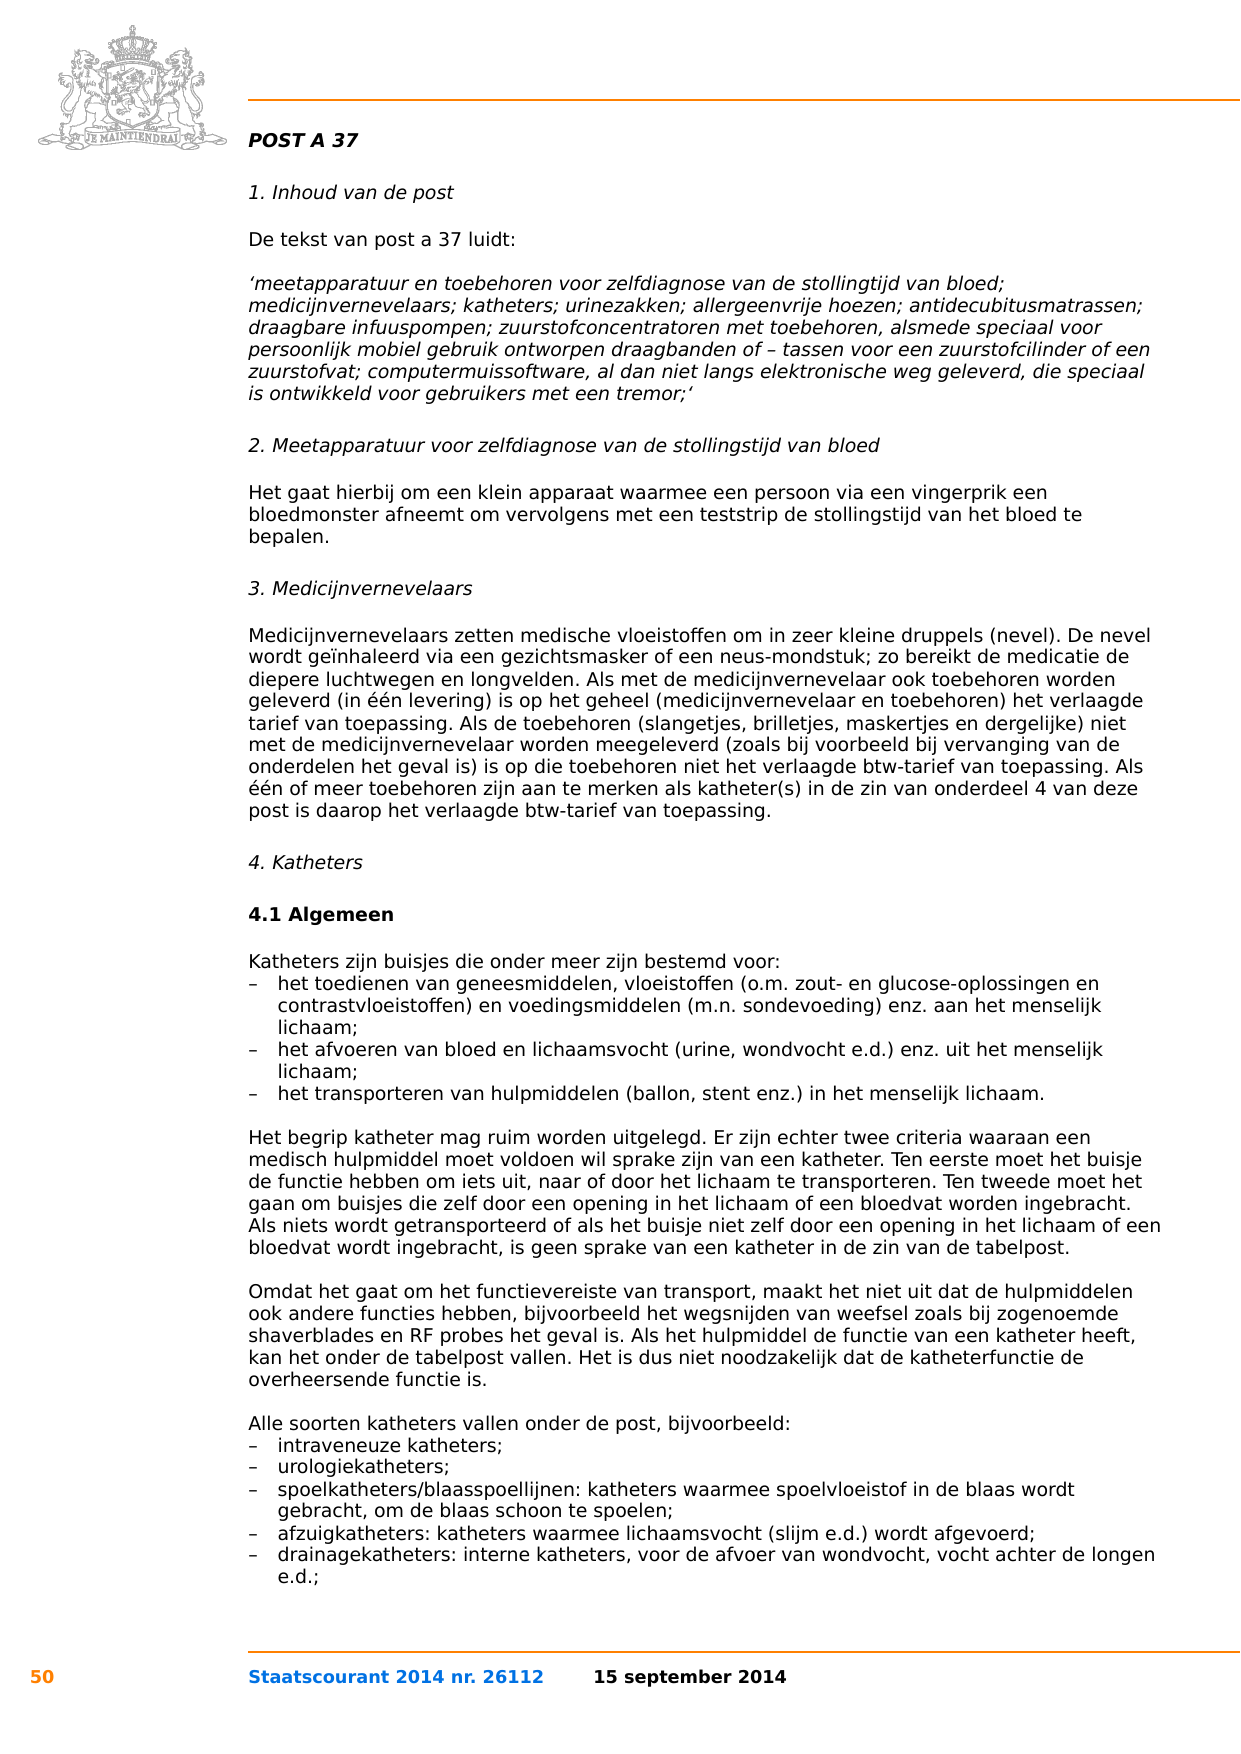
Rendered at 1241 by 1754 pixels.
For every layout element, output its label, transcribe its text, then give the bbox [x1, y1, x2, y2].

subtitle 1. Inhoud van de post [248, 182, 1163, 204]
subtitle 4. Katheters [248, 852, 1163, 874]
text – het afvoeren van bloed en lichaamsvocht (urine, wondvocht e.d.) enz. uit het menselijk lichaam; [248, 1039, 1163, 1083]
subtitle 3. Medicijnvernevelaars [248, 577, 1163, 599]
text Medicijnvernevelaars zetten medische vloeistoffen om in zeer kleine druppels (nevel). De nevel wordt geïnhaleerd via een gezichtsmasker of een neus-mondstuk; zo bereikt de medicatie de diepere luchtwegen en longvelden. Als met de medicijnvernevelaar ook toebehoren worden geleverd (in één levering) is op het geheel (medicijnvernevelaar en toebehoren) het verlaagde tarief van toepassing. Als de toebehoren (slangetjes, brilletjes, maskertjes en dergelijke) niet met de medicijnvernevelaar worden meegeleverd (zoals bij voorbeeld bij vervanging van de onderdelen het geval is) is op die toebehoren niet het verlaagde btw-tarief van toepassing. Als één of meer toebehoren zijn aan te merken als katheter(s) in de zin van onderdeel 4 van deze post is daarop het verlaagde btw-tarief van toepassing. [248, 624, 1163, 822]
text Alle soorten katheters vallen onder de post, bijvoorbeeld: [248, 1412, 1163, 1434]
text Het begrip katheter mag ruim worden uitgelegd. Er zijn echter twee criteria waaraan een medisch hulpmiddel moet voldoen wil sprake zijn van een katheter. Ten eerste moet het buisje de functie hebben om iets uit, naar of door het lichaam te transporteren. Ten tweede moet het gaan om buisjes die zelf door een opening in het lichaam of een bloedvat worden ingebracht. Als niets wordt getransporteerd of als het buisje niet zelf door een opening in het lichaam of een bloedvat wordt ingebracht, is geen sprake van een katheter in de zin van de tabelpost. [248, 1127, 1163, 1259]
subtitle 4.1 Algemeen [248, 904, 1163, 926]
text – het toedienen van geneesmiddelen, vloeistoffen (o.m. zout- en glucose-oplossingen en contrastvloeistoffen) en voedingsmiddelen (m.n. sondevoeding) enz. aan het menselijk lichaam; [248, 973, 1163, 1039]
text De tekst van post a 37 luidt: [248, 229, 1163, 251]
subtitle POST A 37 [248, 130, 1163, 152]
text – urologiekatheters; [248, 1456, 1163, 1478]
subtitle 2. Meetapparatuur voor zelfdiagnose van de stollingstijd van bloed [248, 434, 1163, 457]
text Het gaat hierbij om een klein apparaat waarmee een persoon via een vingerprik een bloedmonster afneemt om vervolgens met een teststrip de stollingstijd van het bloed te bepalen. [248, 482, 1163, 547]
text – drainagekatheters: interne katheters, voor de afvoer van wondvocht, vocht achter de longen e.d.; [248, 1544, 1163, 1588]
text – spoelkatheters/blaasspoellijnen: katheters waarmee spoelvloeistof in de blaas wordt gebracht, om de blaas schoon te spoelen; [248, 1478, 1163, 1522]
text Katheters zijn buisjes die onder meer zijn bestemd voor: [248, 951, 1163, 973]
text – het transporteren van hulpmiddelen (ballon, stent enz.) in het menselijk lichaam. [248, 1083, 1163, 1105]
picture [38, 25, 227, 150]
text – intraveneuze katheters; [248, 1434, 1163, 1456]
text – afzuigkatheters: katheters waarmee lichaamsvocht (slijm e.d.) wordt afgevoerd; [248, 1522, 1163, 1544]
text Omdat het gaat om het functievereiste van transport, maakt het niet uit dat de hulpmiddelen ook andere functies hebben, bijvoorbeeld het wegsnijden van weefsel zoals bij zogenoemde shaverblades en RF probes het geval is. Als het hulpmiddel de functie van een katheter heeft, kan het onder de tabelpost vallen. Het is dus niet noodzakelijk dat de katheterfunctie de overheersende functie is. [248, 1281, 1163, 1391]
text ‘meetapparatuur en toebehoren voor zelfdiagnose van de stollingtijd van bloed; medicijnvernevelaars; katheters; urinezakken; allergeenvrije hoezen; antidecubitusmatrassen; draagbare infuuspompen; zuurstofconcentratoren met toebehoren, alsmede speciaal voor persoonlijk mobiel gebruik ontworpen draagbanden of – tassen voor een zuurstofcilinder of een zuurstofvat; computermuissoftware, al dan niet langs elektronische weg geleverd, die speciaal is ontwikkeld voor gebruikers met een tremor;‘ [248, 273, 1163, 404]
